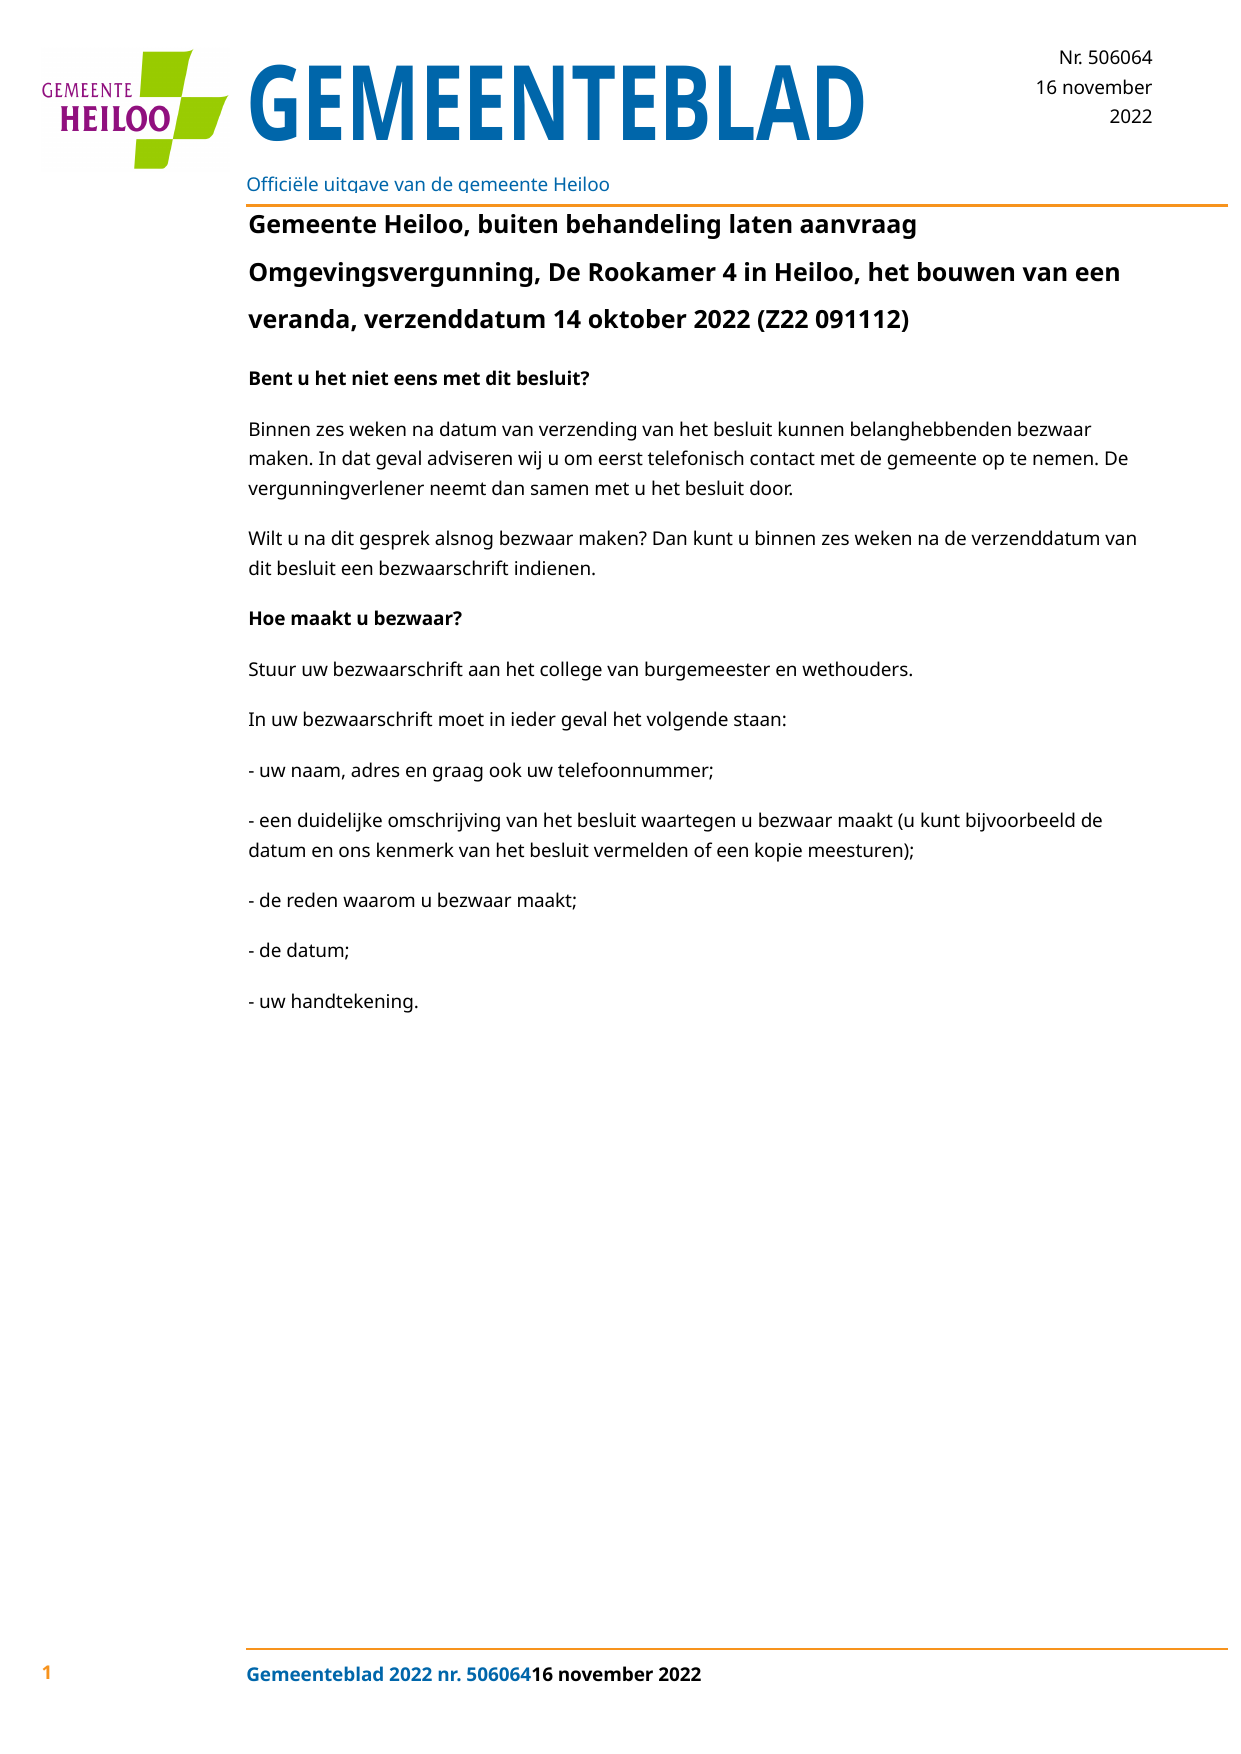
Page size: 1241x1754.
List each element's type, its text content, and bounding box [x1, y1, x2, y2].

text - uw naam, adres en graag ook uw telefoonnummer; [248, 757, 1152, 782]
text Binnen zes weken na datum van verzending van het besluit kunnen belanghebbenden bezwaar maken. In dat geval adviseren wij u om eerst telefonisch contact met de gemeente op te nemen. De vergunningverlener neemt dan samen met u het besluit door. [248, 416, 1152, 501]
text - uw handtekening. [248, 988, 1152, 1014]
text Hoe maakt u bezwaar? [248, 606, 1152, 631]
text In uw bezwaarschrift moet in ieder geval het volgende staan: [248, 706, 1152, 732]
text Wilt u na dit gesprek alsnog bezwaar maken? Dan kunt u binnen zes weken na de verzenddatum van dit besluit een bezwaarschrift indienen. [248, 526, 1152, 581]
text Gemeente Heiloo, buiten behandeling laten aanvraag Omgevingsvergunning, De Rookamer 4 in Heiloo, het bouwen van een veranda, verzenddatum 14 oktober 2022 (Z22 091112) [248, 207, 1152, 336]
text Stuur uw bezwaarschrift aan het college van burgemeester en wethouders. [248, 656, 1152, 682]
text Bent u het niet eens met dit besluit? [248, 366, 1152, 391]
text - de datum; [248, 938, 1152, 963]
picture [41, 47, 231, 172]
text - een duidelijke omschrijving van het besluit waartegen u bezwaar maakt (u kunt bijvoorbeeld de datum en ons kenmerk van het besluit vermelden of een kopie meesturen); [248, 807, 1152, 862]
text - de reden waarom u bezwaar maakt; [248, 887, 1152, 913]
